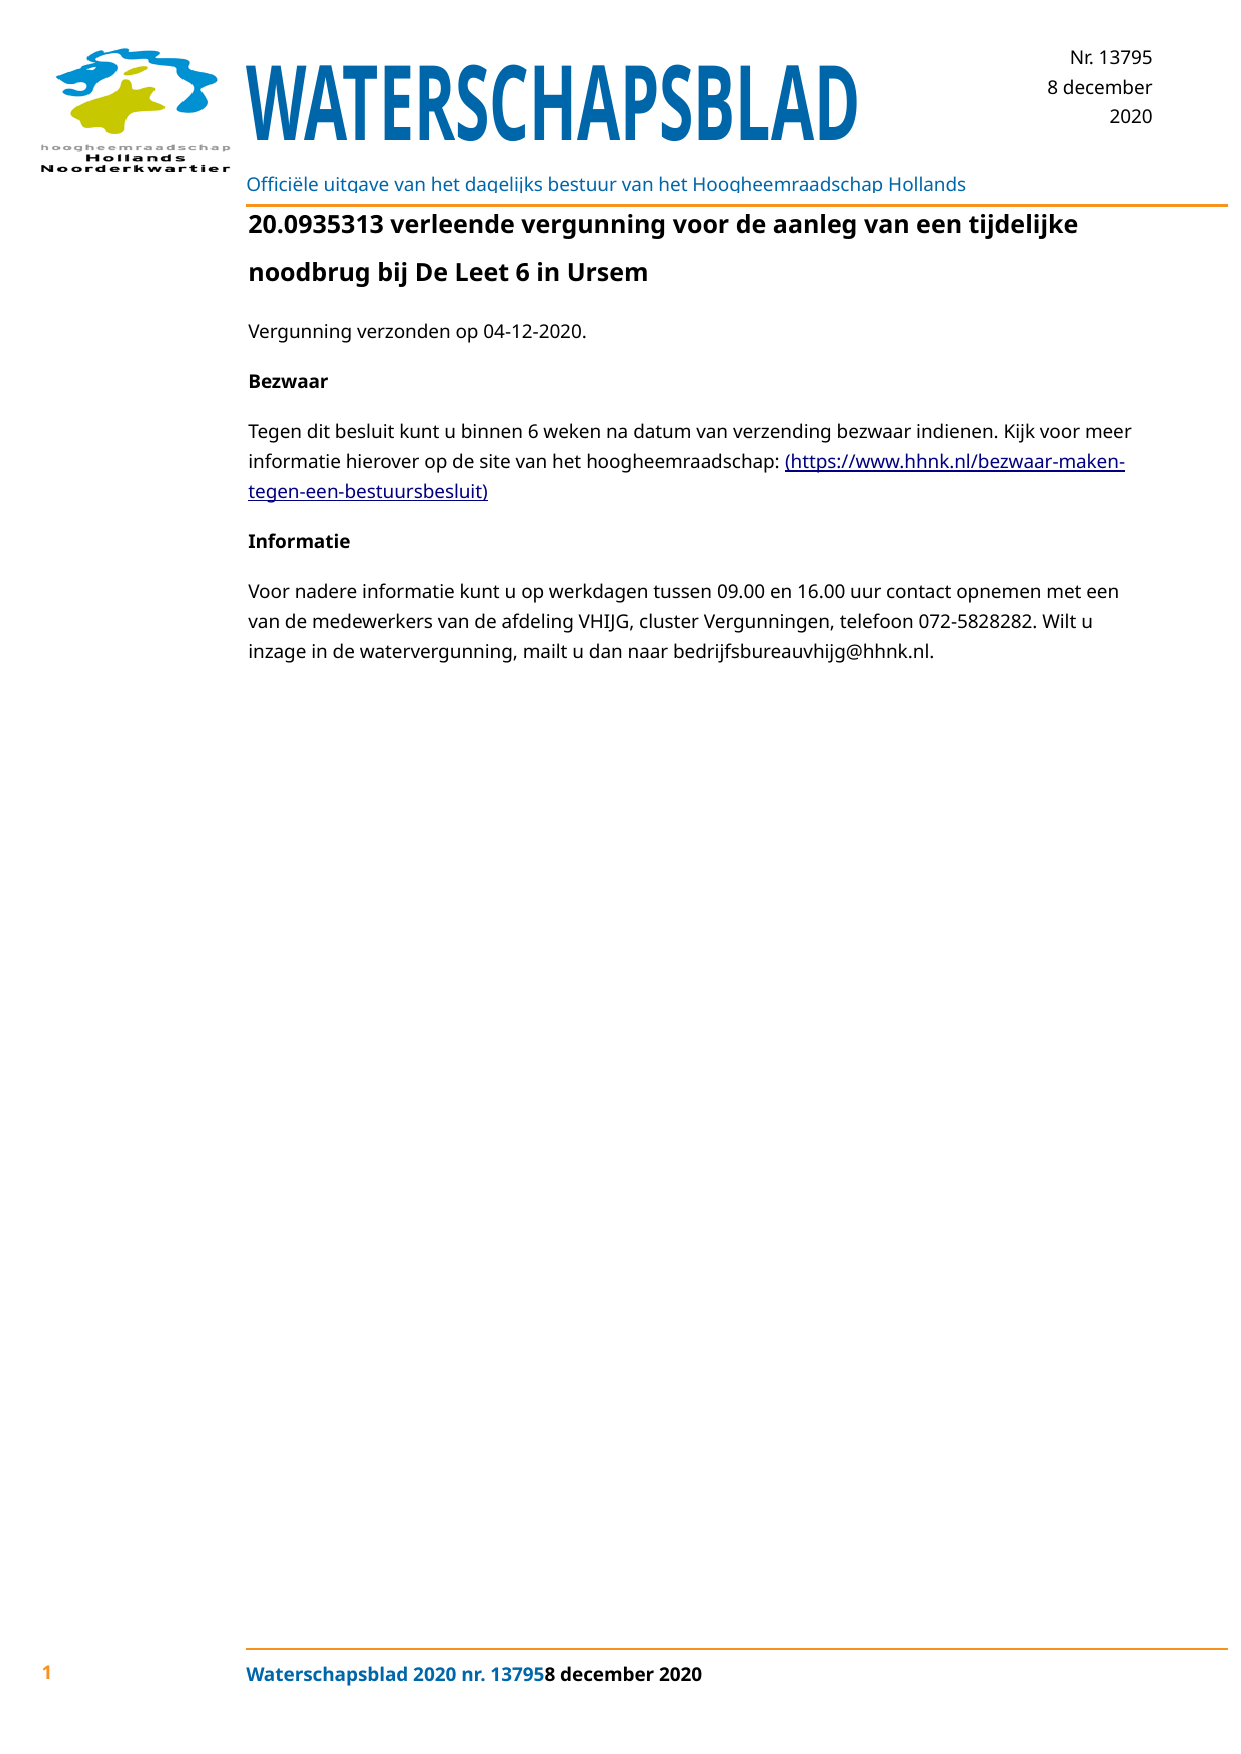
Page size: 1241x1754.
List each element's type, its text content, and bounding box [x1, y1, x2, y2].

text Voor nadere informatie kunt u op werkdagen tussen 09.00 en 16.00 uur contact opnemen met een van de medewerkers van de afdeling VHIJG, cluster Vergunningen, telefoon 072-5828282. Wilt u inzage in de watervergunning, mailt u dan naar bedrijfsbureauvhijg@hhnk.nl. [248, 579, 1152, 664]
text 20.0935313 verleende vergunning voor de aanleg van een tijdelijke noodbrug bij De Leet 6 in Ursem [248, 207, 1152, 288]
picture [41, 47, 231, 172]
text Bezwaar [248, 368, 1152, 394]
text Tegen dit besluit kunt u binnen 6 weken na datum van verzending bezwaar indienen. Kijk voor meer informatie hierover op de site van het hoogheemraadschap: (https://www.hhnk.nl/bezwaar-maken-tegen-een-bestuursbesluit) [248, 419, 1152, 504]
text Informatie [248, 528, 1152, 554]
text Vergunning verzonden op 04-12-2020. [248, 318, 1152, 344]
